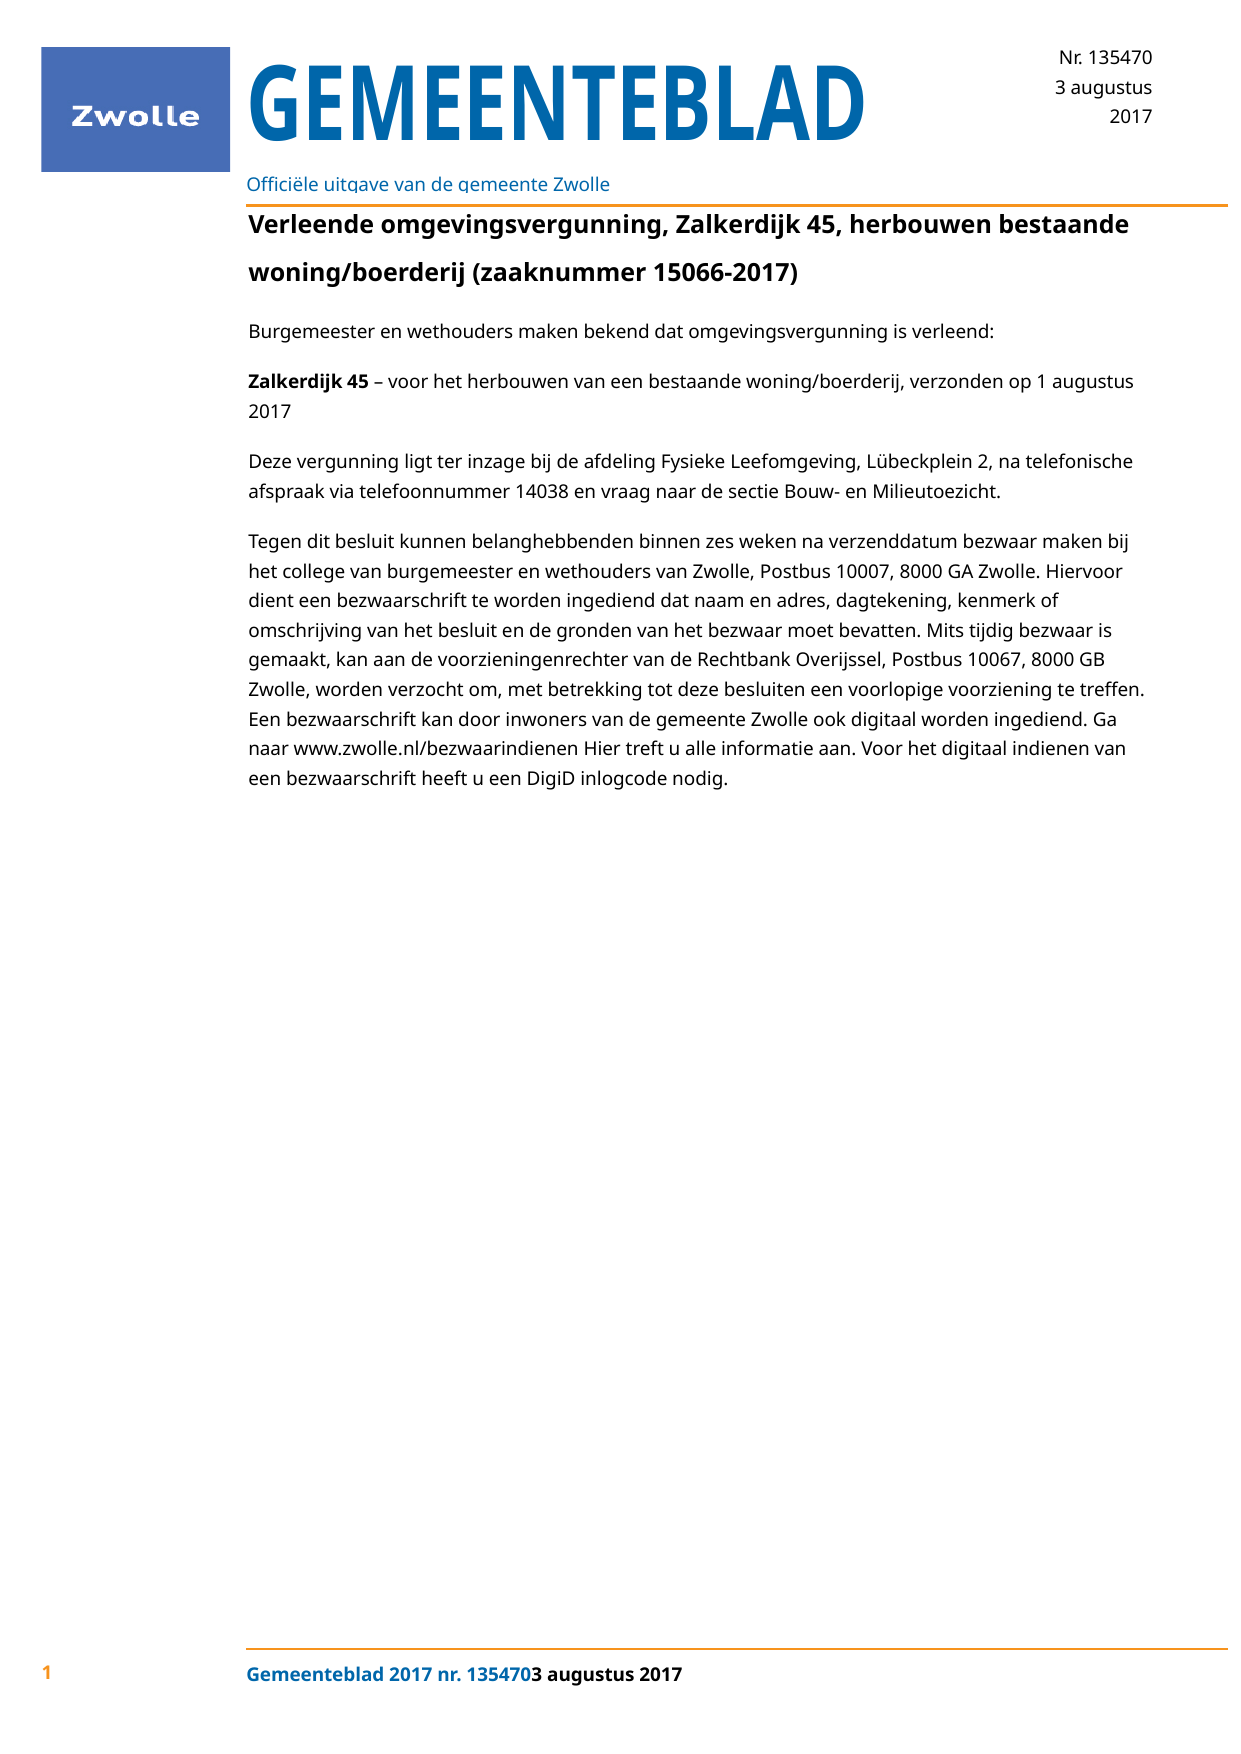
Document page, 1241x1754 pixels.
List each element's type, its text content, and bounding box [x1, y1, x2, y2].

text Deze vergunning ligt ter inzage bij de afdeling Fysieke Leefomgeving, Lübeckplein 2, na telefonische afspraak via telefoonnummer 14038 en vraag naar de sectie Bouw- en Milieutoezicht. [248, 448, 1152, 504]
picture [41, 47, 231, 172]
text Burgemeester en wethouders maken bekend dat omgevingsvergunning is verleend: [248, 318, 1152, 344]
text Tegen dit besluit kunnen belanghebbenden binnen zes weken na verzenddatum bezwaar maken bij het college van burgemeester en wethouders van Zwolle, Postbus 10007, 8000 GA Zwolle. Hiervoor dient een bezwaarschrift te worden ingediend dat naam en adres, dagtekening, kenmerk of omschrijving van het besluit en de gronden van het bezwaar moet bevatten. Mits tijdig bezwaar is gemaakt, kan aan de voorzieningenrechter van de Rechtbank Overijssel, Postbus 10067, 8000 GB Zwolle, worden verzocht om, met betrekking tot deze besluiten een voorlopige voorziening te treffen. Een bezwaarschrift kan door inwoners van de gemeente Zwolle ook digitaal worden ingediend. Ga naar www.zwolle.nl/bezwaarindienen Hier treft u alle informatie aan. Voor het digitaal indienen van een bezwaarschrift heeft u een DigiD inlogcode nodig. [248, 528, 1152, 791]
text Verleende omgevingsvergunning, Zalkerdijk 45, herbouwen bestaande woning/boerderij (zaaknummer 15066-2017) [248, 207, 1152, 288]
text Zalkerdijk 45 – voor het herbouwen van een bestaande woning/boerderij, verzonden op 1 augustus 2017 [248, 368, 1152, 424]
